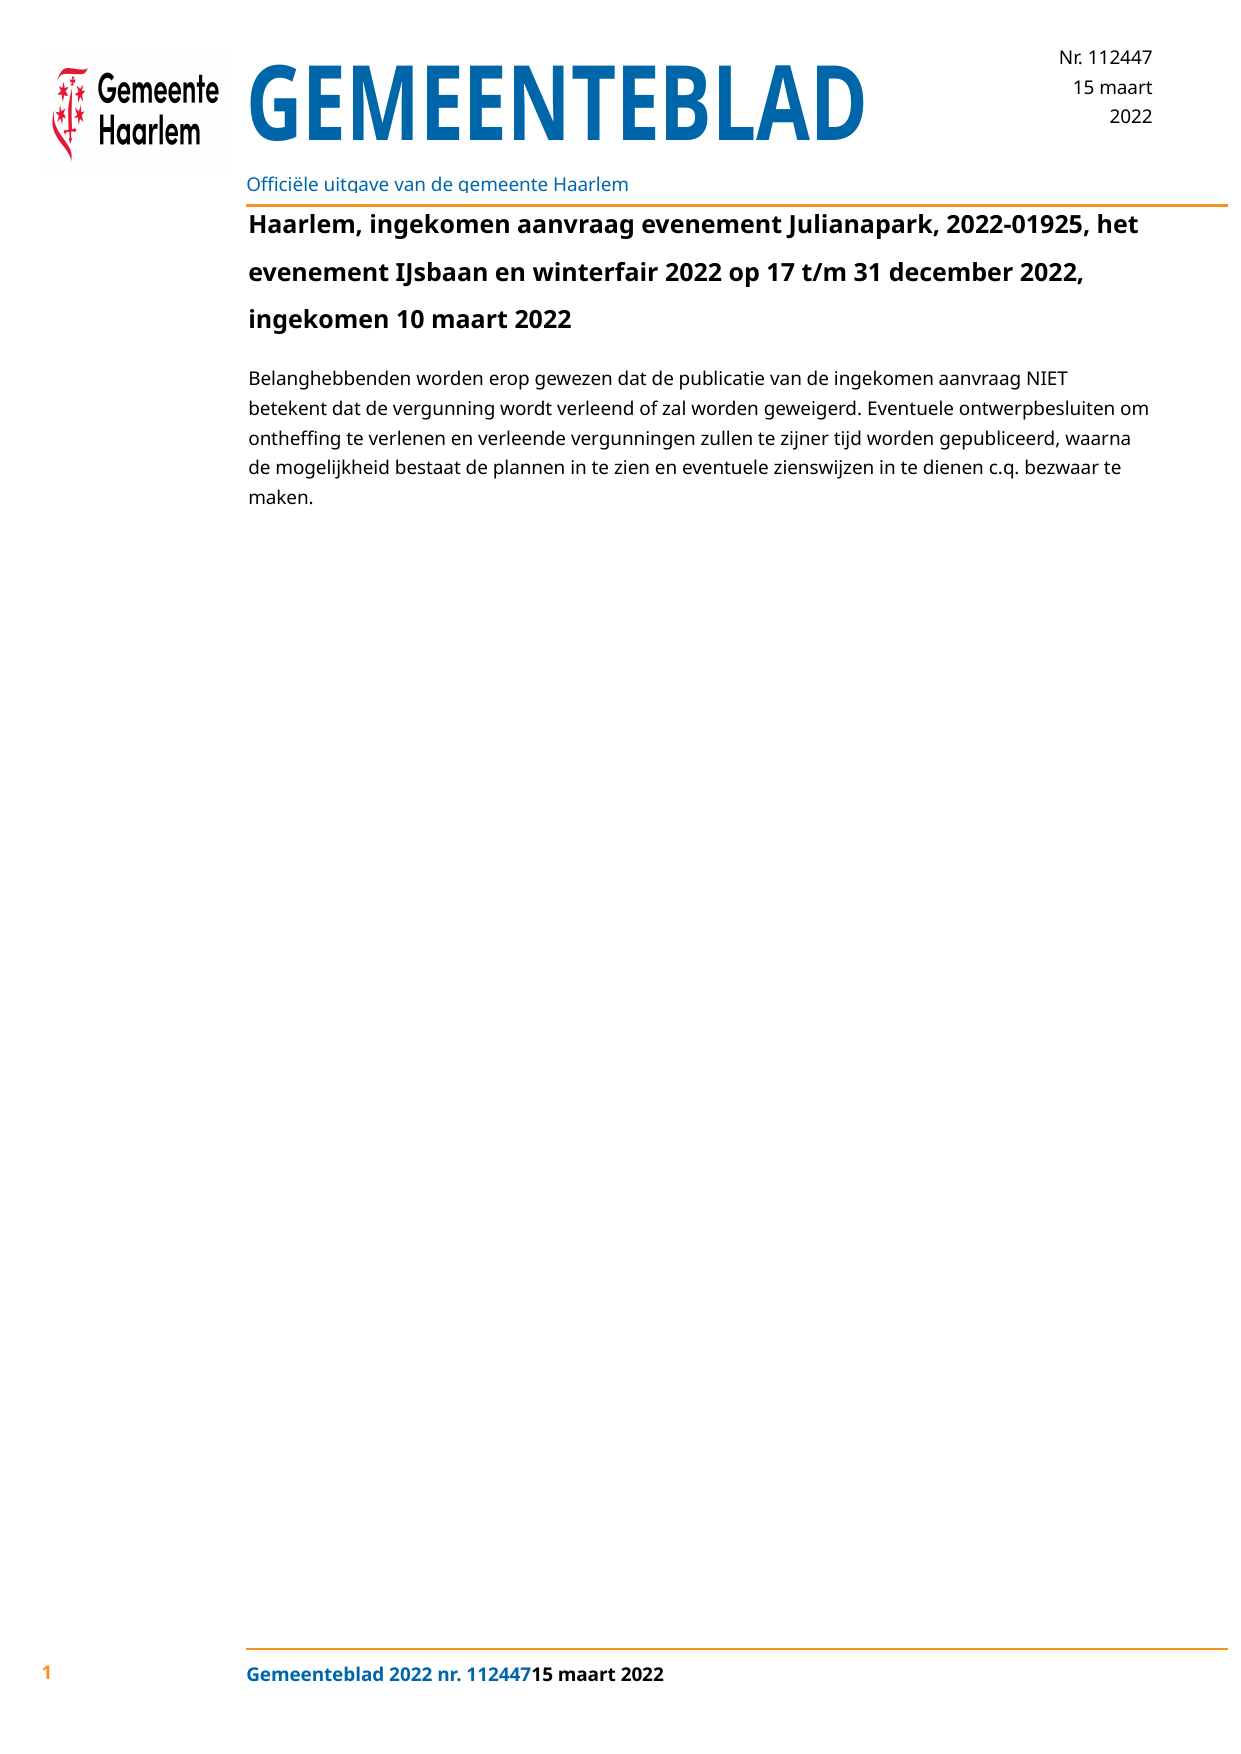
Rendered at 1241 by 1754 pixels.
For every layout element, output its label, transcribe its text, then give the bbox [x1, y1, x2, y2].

picture [41, 47, 231, 172]
text Belanghebbenden worden erop gewezen dat de publicatie van de ingekomen aanvraag NIET betekent dat de vergunning wordt verleend of zal worden geweigerd. Eventuele ontwerpbesluiten om ontheffing te verlenen en verleende vergunningen zullen te zijner tijd worden gepubliceerd, waarna de mogelijkheid bestaat de plannen in te zien en eventuele zienswijzen in te dienen c.q. bezwaar te maken. [248, 366, 1152, 509]
text Haarlem, ingekomen aanvraag evenement Julianapark, 2022-01925, het evenement IJsbaan en winterfair 2022 op 17 t/m 31 december 2022, ingekomen 10 maart 2022 [248, 207, 1152, 336]
